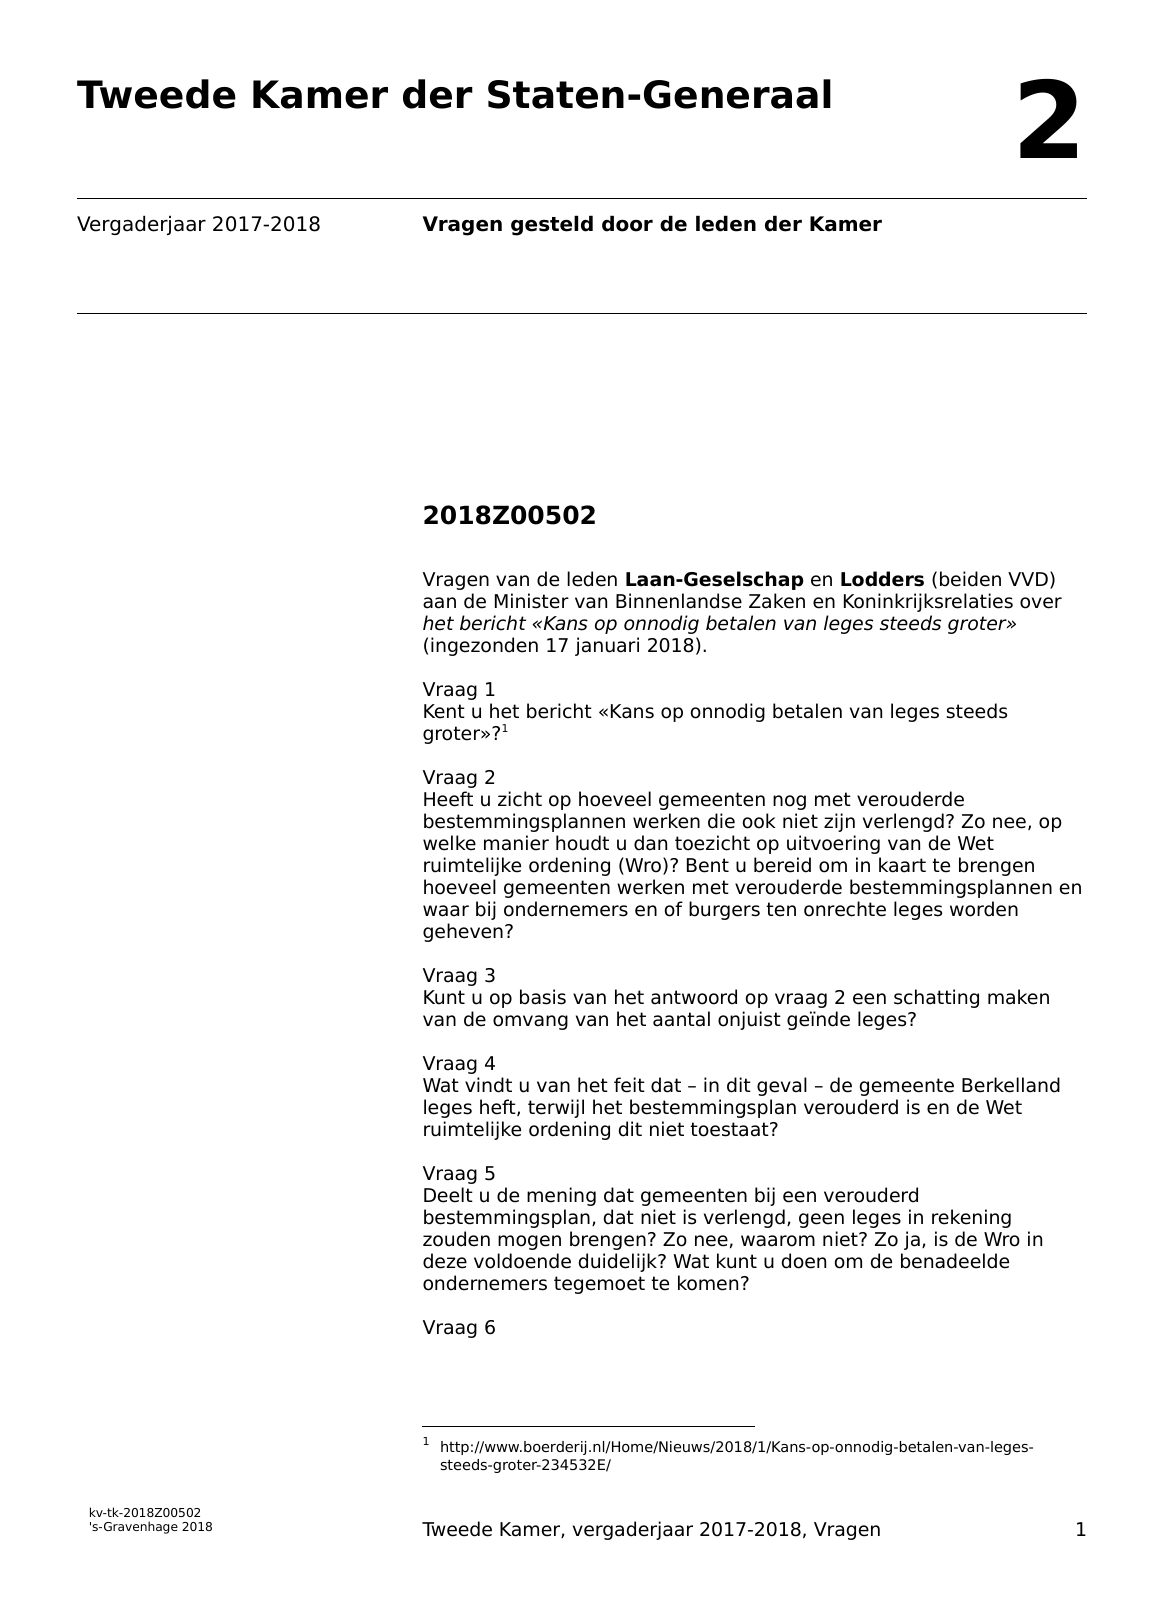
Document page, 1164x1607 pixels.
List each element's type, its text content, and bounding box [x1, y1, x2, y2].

text 2018Z00502 [422, 501, 1087, 531]
table_header 2 [886, 59, 1087, 198]
text http://www.boerderij.nl/Home/Nieuws/2018/1/Kans-op-onnodig-betalen-van-leges-steeds-groter-234532E/ [422, 1435, 1087, 1474]
table_cell Vragen gesteld door de leden der Kamer [422, 199, 1087, 313]
text kv-tk-2018Z00502 [88, 1506, 323, 1520]
text Vraag 4 [422, 1053, 1087, 1075]
text Vraag 2 [422, 767, 1087, 789]
text Kunt u op basis van het antwoord op vraag 2 een schatting maken van de omvang van het aantal onjuist geïnde leges? [422, 987, 1087, 1031]
text Vraag 1 [422, 679, 1087, 701]
text Deelt u de mening dat gemeenten bij een verouderd bestemmingsplan, dat niet is verlengd, geen leges in rekening zouden mogen brengen? Zo nee, waarom niet? Zo ja, is de Wro in deze voldoende duidelijk? Wat kunt u doen om de benadeelde ondernemers tegemoet te komen? [422, 1185, 1087, 1295]
text Wat vindt u van het feit dat – in dit geval – de gemeente Berkelland leges heft, terwijl het bestemmingsplan verouderd is en de Wet ruimtelijke ordening dit niet toestaat? [422, 1075, 1087, 1141]
table_header Tweede Kamer der Staten-Generaal [77, 59, 886, 198]
text Vragen van de leden Laan-Geselschap en Lodders (beiden VVD) aan de Minister van Binnenlandse Zaken en Koninkrijksrelaties over het bericht «Kans op onnodig betalen van leges steeds groter» (ingezonden 17 januari 2018). [422, 569, 1087, 657]
text Vraag 3 [422, 965, 1087, 987]
text Heeft u zicht op hoeveel gemeenten nog met verouderde bestemmingsplannen werken die ook niet zijn verlengd? Zo nee, op welke manier houdt u dan toezicht op uitvoering van de Wet ruimtelijke ordening (Wro)? Bent u bereid om in kaart te brengen hoeveel gemeenten werken met verouderde bestemmingsplannen en waar bij ondernemers en of burgers ten onrechte leges worden geheven? [422, 789, 1087, 943]
text Vraag 6 [422, 1317, 1087, 1339]
text Kent u het bericht «Kans op onnodig betalen van leges steeds groter»? [422, 701, 1087, 745]
table_cell Vergaderjaar 2017-2018 [77, 199, 422, 313]
text Vraag 5 [422, 1163, 1087, 1185]
text 's-Gravenhage 2018 [88, 1520, 323, 1534]
